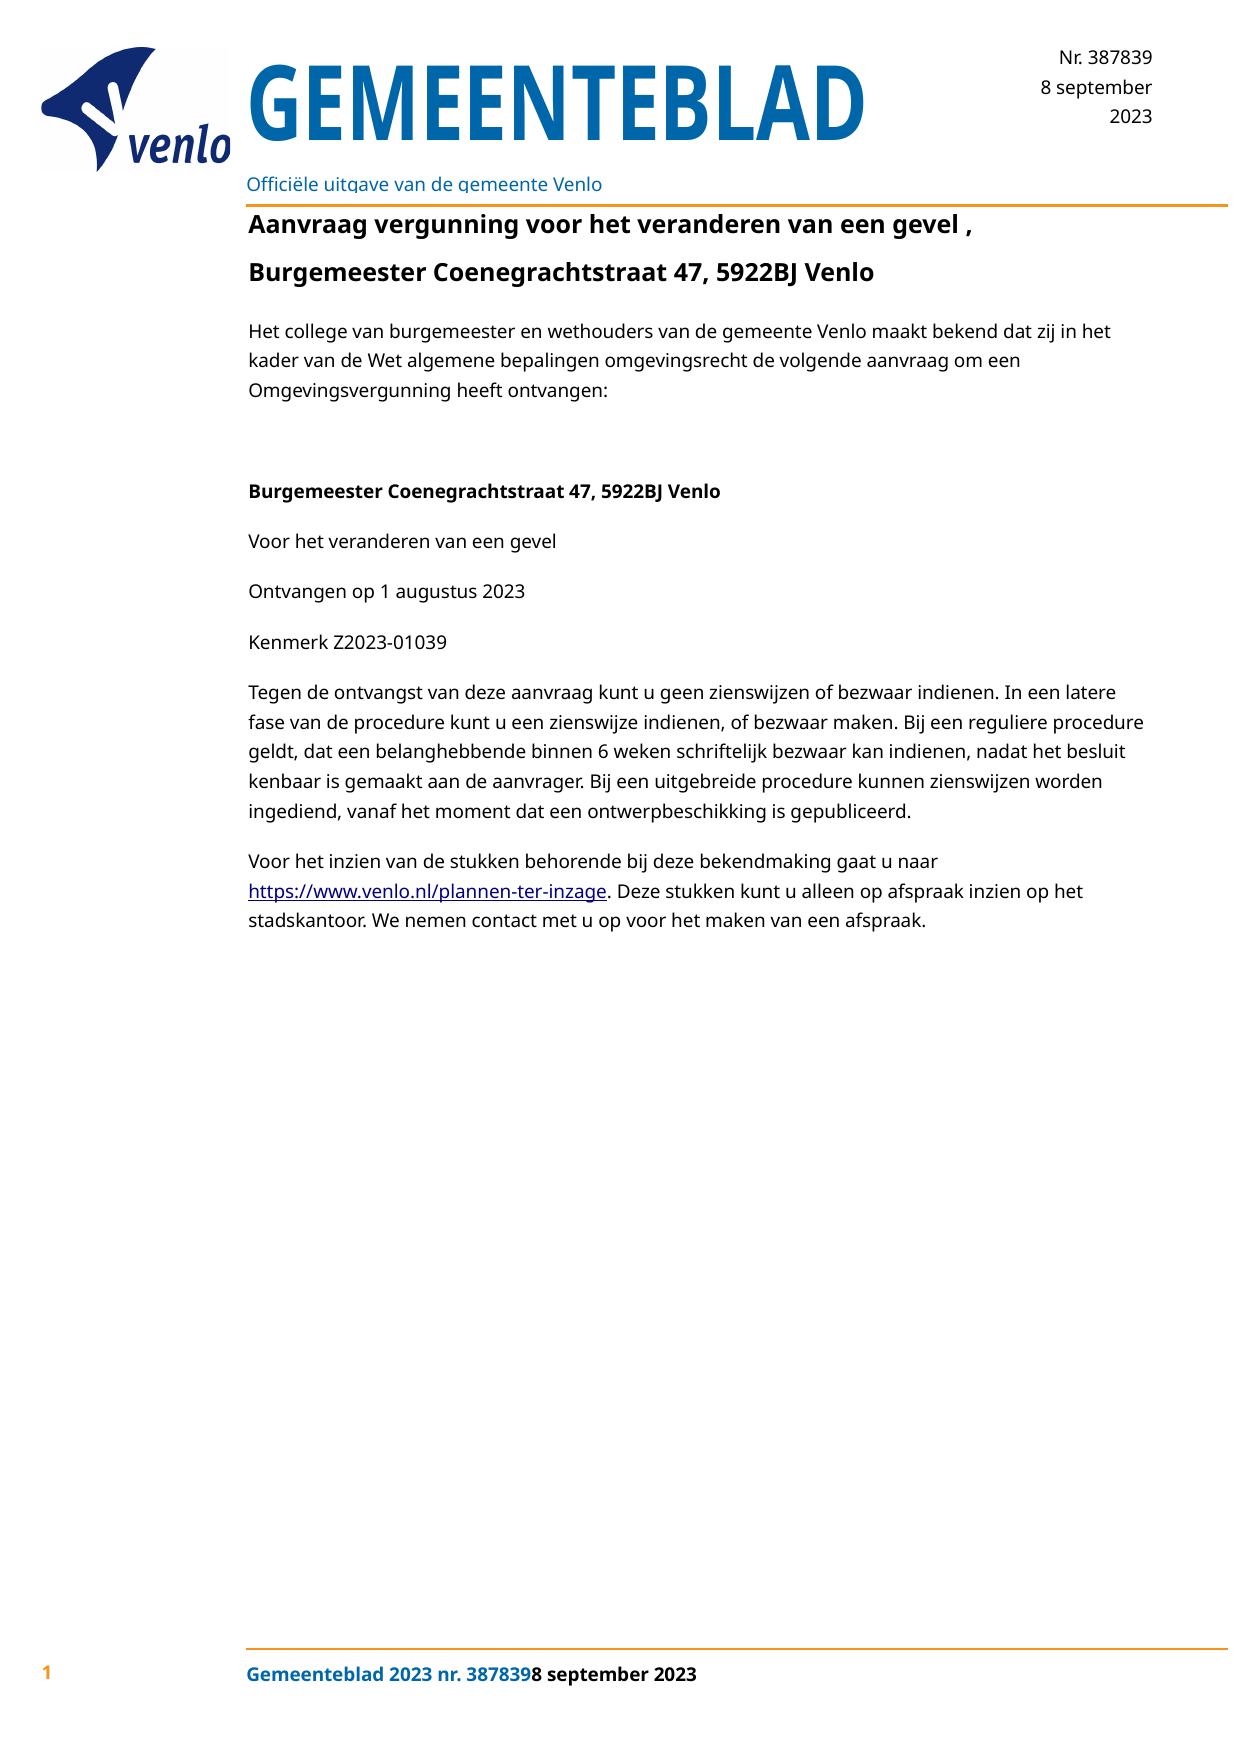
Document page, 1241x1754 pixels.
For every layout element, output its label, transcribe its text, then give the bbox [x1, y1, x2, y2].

picture [41, 47, 231, 172]
text Het college van burgemeester en wethouders van de gemeente Venlo maakt bekend dat zij in het kader van de Wet algemene bepalingen omgevingsrecht de volgende aanvraag om een Omgevingsvergunning heeft ontvangen: [248, 318, 1152, 403]
text Kenmerk Z2023-01039 [248, 629, 1152, 655]
text Voor het inzien van de stukken behorende bij deze bekendmaking gaat u naar https://www.venlo.nl/plannen-ter-inzage. Deze stukken kunt u alleen op afspraak inzien op het stadskantoor. We nemen contact met u op voor het maken van een afspraak. [248, 848, 1152, 933]
text Voor het veranderen van een gevel [248, 528, 1152, 554]
text Ontvangen op 1 augustus 2023 [248, 579, 1152, 604]
text Aanvraag vergunning voor het veranderen van een gevel , Burgemeester Coenegrachtstraat 47, 5922BJ Venlo [248, 207, 1152, 288]
text Burgemeester Coenegrachtstraat 47, 5922BJ Venlo [248, 478, 1152, 504]
text Tegen de ontvangst van deze aanvraag kunt u geen zienswijzen of bezwaar indienen. In een latere fase van de procedure kunt u een zienswijze indienen, of bezwaar maken. Bij een reguliere procedure geldt, dat een belanghebbende binnen 6 weken schriftelijk bezwaar kan indienen, nadat het besluit kenbaar is gemaakt aan de aanvrager. Bij een uitgebreide procedure kunnen zienswijzen worden ingediend, vanaf het moment dat een ontwerpbeschikking is gepubliceerd. [248, 679, 1152, 824]
